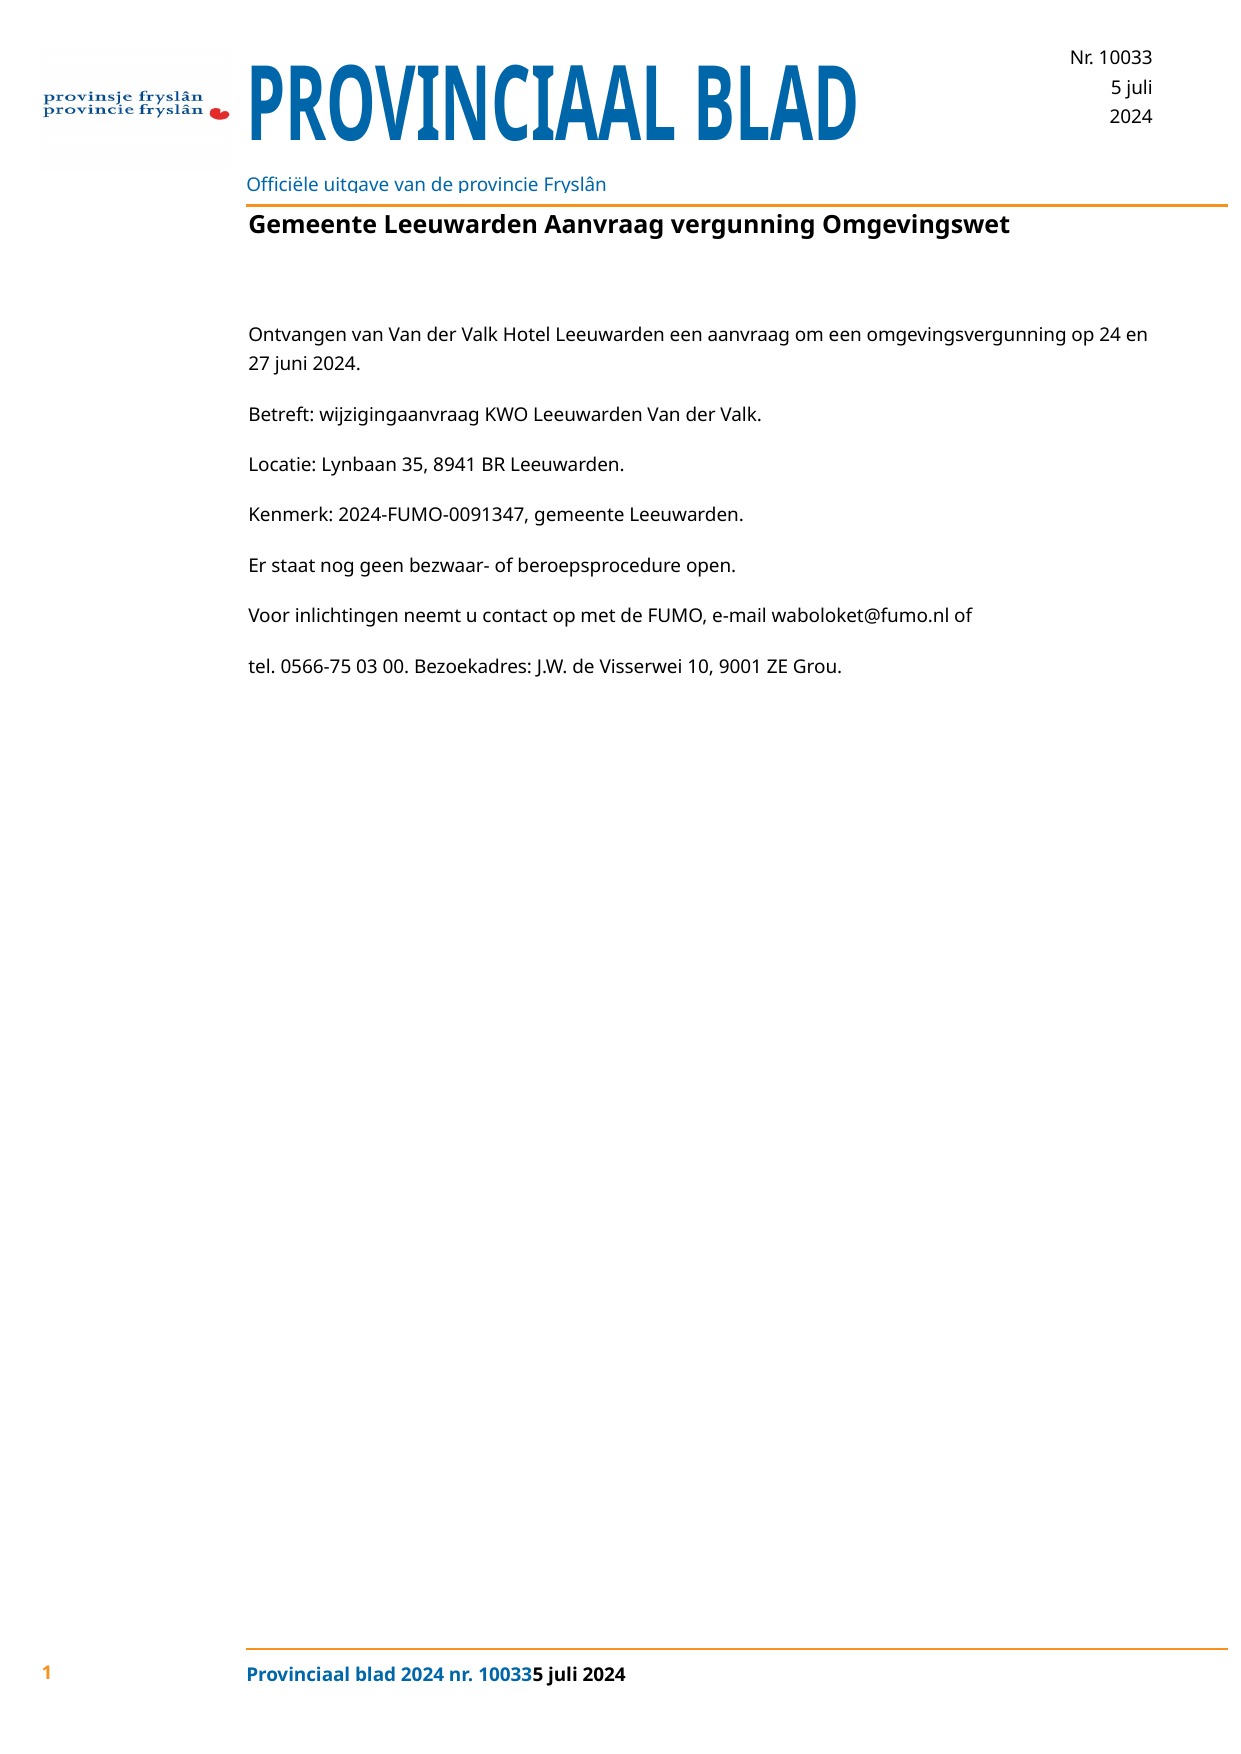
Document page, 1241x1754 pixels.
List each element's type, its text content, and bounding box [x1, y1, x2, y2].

text Er staat nog geen bezwaar- of beroepsprocedure open. [248, 552, 1152, 578]
text Gemeente Leeuwarden Aanvraag vergunning Omgevingswet [248, 207, 1152, 241]
text Locatie: Lynbaan 35, 8941 BR Leeuwarden. [248, 451, 1152, 477]
text Kenmerk: 2024-FUMO-0091347, gemeente Leeuwarden. [248, 502, 1152, 527]
text Ontvangen van Van der Valk Hotel Leeuwarden een aanvraag om een omgevingsvergunning op 24 en 27 juni 2024. [248, 321, 1152, 376]
text Betreft: wijzigingaanvraag KWO Leeuwarden Van der Valk. [248, 401, 1152, 426]
picture [41, 47, 231, 172]
text tel. 0566-75 03 00. Bezoekadres: J.W. de Visserwei 10, 9001 ZE Grou. [248, 653, 1152, 678]
text Voor inlichtingen neemt u contact op met de FUMO, e-mail waboloket@fumo.nl of [248, 602, 1152, 628]
